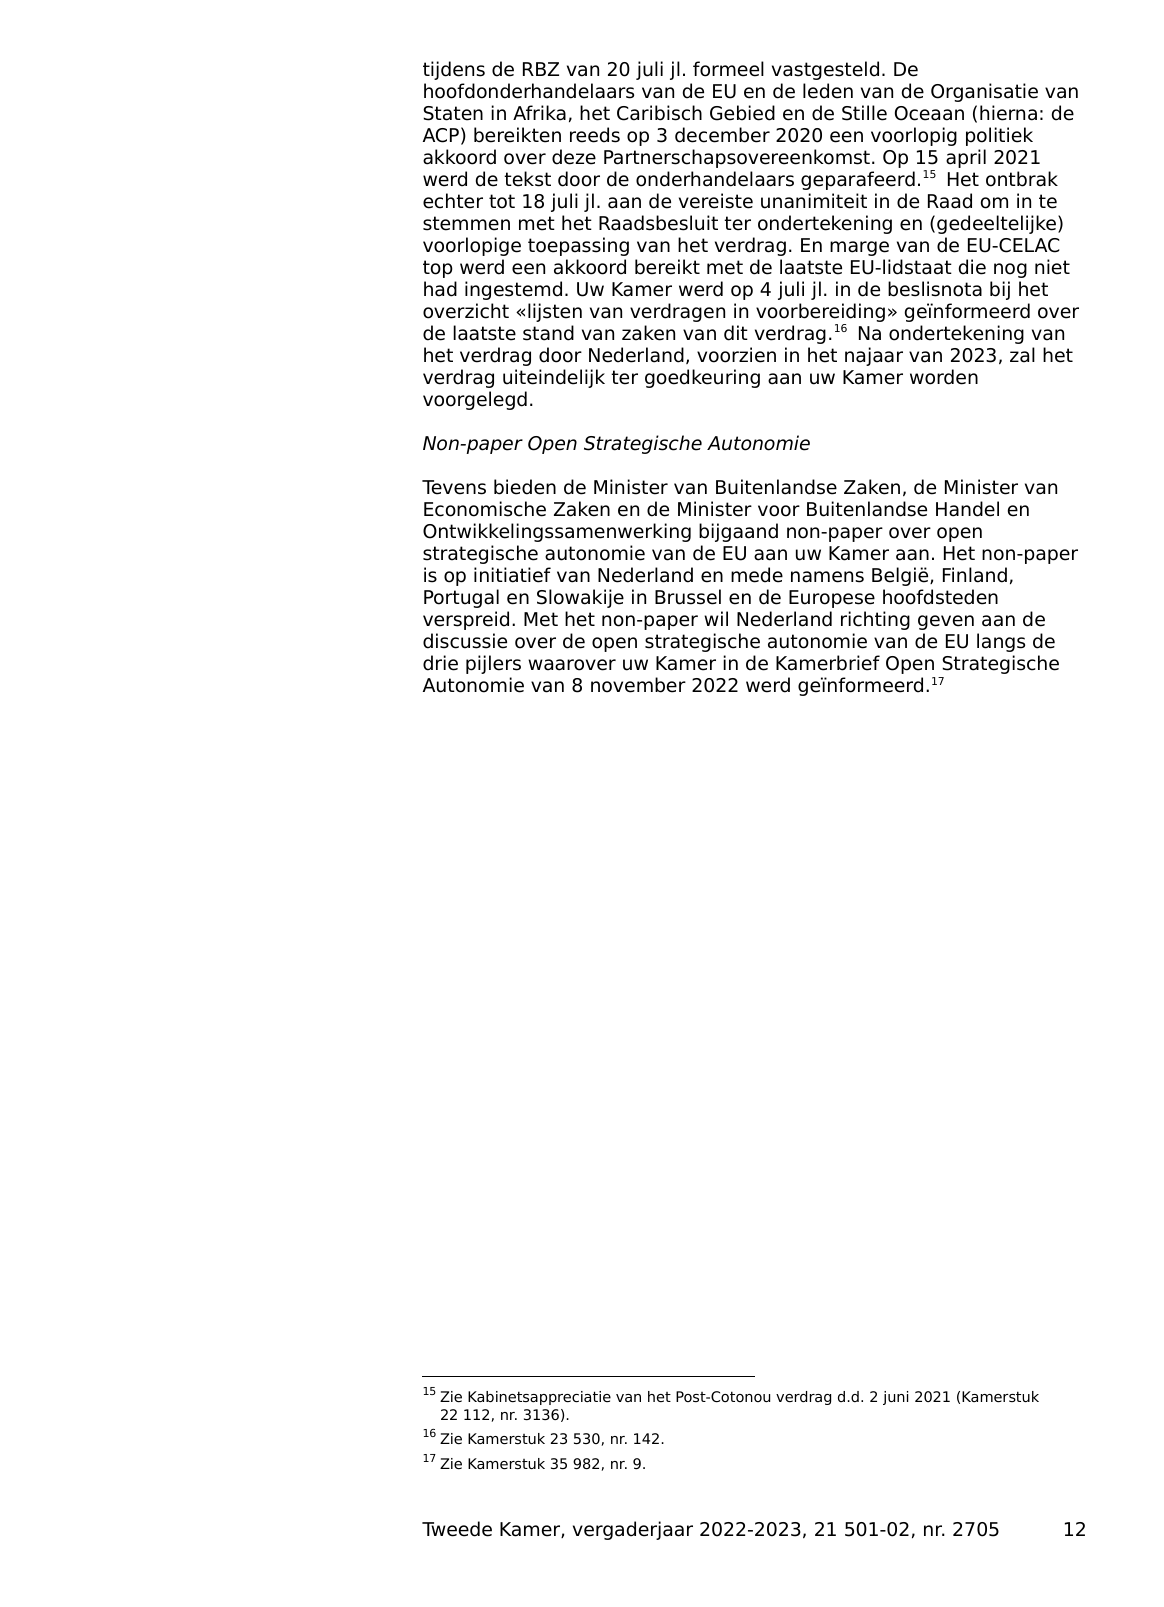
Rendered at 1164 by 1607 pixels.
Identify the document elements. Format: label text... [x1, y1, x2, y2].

text tijdens de RBZ van 20 juli jl. formeel vastgesteld. De hoofdonderhandelaars van de EU en de leden van de Organisatie van Staten in Afrika, het Caribisch Gebied en de Stille Oceaan (hierna: de ACP) bereikten reeds op 3 december 2020 een voorlopig politiek akkoord over deze Partnerschapsovereenkomst. Op 15 april 2021 werd de tekst door de onderhandelaars geparafeerd. Het ontbrak echter tot 18 juli jl. aan de vereiste unanimiteit in de Raad om in te stemmen met het Raadsbesluit ter ondertekening en (gedeeltelijke) voorlopige toepassing van het verdrag. En marge van de EU-CELAC top werd een akkoord bereikt met de laatste EU-lidstaat die nog niet had ingestemd. Uw Kamer werd op 4 juli jl. in de beslisnota bij het overzicht «lijsten van verdragen in voorbereiding» geïnformeerd over de laatste stand van zaken van dit verdrag. Na ondertekening van het verdrag door Nederland, voorzien in het najaar van 2023, zal het verdrag uiteindelijk ter goedkeuring aan uw Kamer worden voorgelegd. [422, 59, 1087, 411]
text Zie Kamerstuk 23 530, nr. 142. [422, 1427, 1087, 1449]
text Zie Kabinetsappreciatie van het Post-Cotonou verdrag d.d. 2 juni 2021 (Kamerstuk 22 112, nr. 3136). [422, 1385, 1087, 1424]
subtitle Non-paper Open Strategische Autonomie [422, 433, 1087, 455]
text Zie Kamerstuk 35 982, nr. 9. [422, 1452, 1087, 1474]
text Tevens bieden de Minister van Buitenlandse Zaken, de Minister van Economische Zaken en de Minister voor Buitenlandse Handel en Ontwikkelingssamenwerking bijgaand non-paper over open strategische autonomie van de EU aan uw Kamer aan. Het non-paper is op initiatief van Nederland en mede namens België, Finland, Portugal en Slowakije in Brussel en de Europese hoofdsteden verspreid. Met het non-paper wil Nederland richting geven aan de discussie over de open strategische autonomie van de EU langs de drie pijlers waarover uw Kamer in de Kamerbrief Open Strategische Autonomie van 8 november 2022 werd geïnformeerd. [422, 477, 1087, 697]
